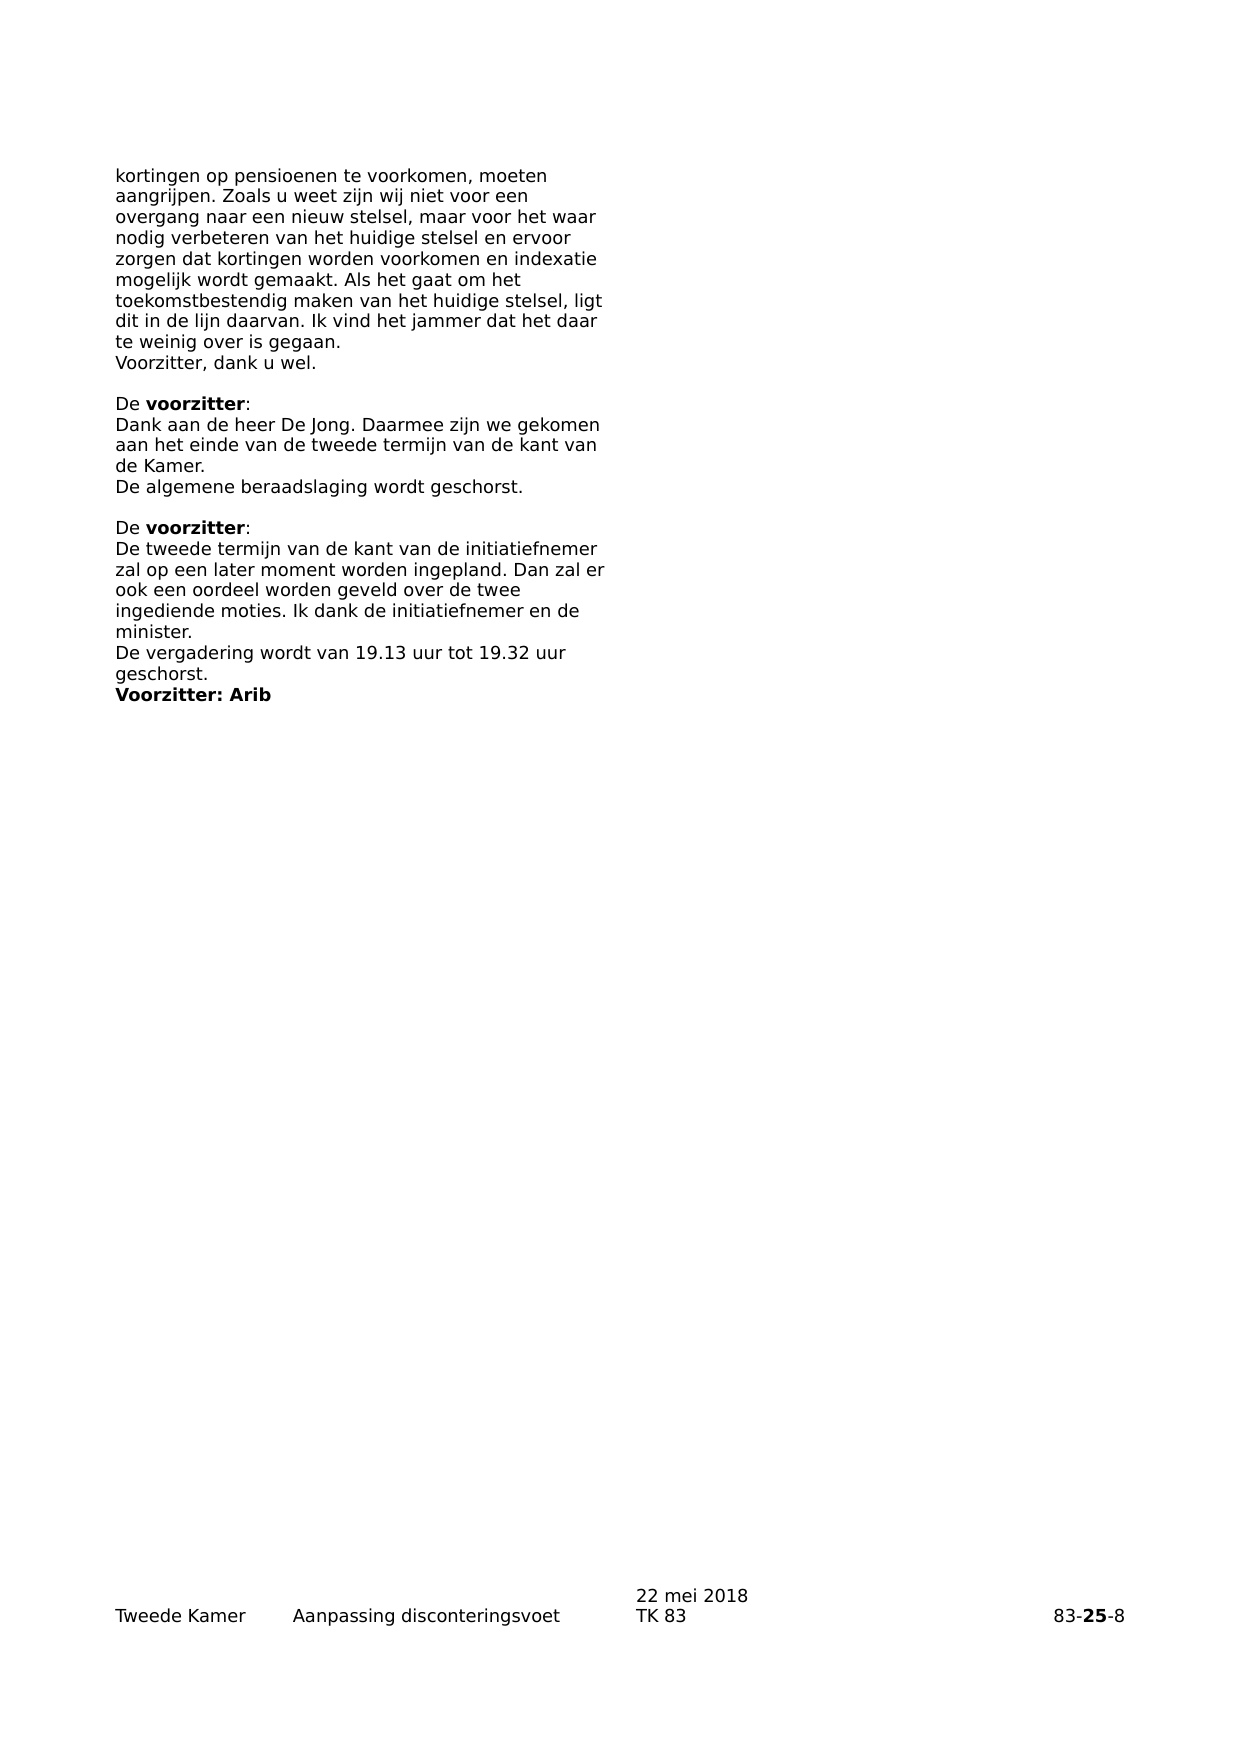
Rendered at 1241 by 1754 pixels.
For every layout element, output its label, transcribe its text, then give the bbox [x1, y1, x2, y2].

text Voorzitter: Arib [115, 684, 605, 705]
text kortingen op pensioenen te voorkomen, moeten aangrijpen. Zoals u weet zijn wij niet voor een overgang naar een nieuw stelsel, maar voor het waar nodig verbeteren van het huidige stelsel en ervoor zorgen dat kortingen worden voorkomen en indexatie mogelijk wordt gemaakt. Als het gaat om het toekomstbestendig maken van het huidige stelsel, ligt dit in de lijn daarvan. Ik vind het jammer dat het daar te weinig over is gegaan. [115, 165, 605, 353]
text De voorzitter: [115, 394, 605, 414]
text Dank aan de heer De Jong. Daarmee zijn we gekomen aan het einde van de tweede termijn van de kant van de Kamer. [115, 414, 605, 477]
text Voorzitter, dank u wel. [115, 353, 605, 374]
text De voorzitter: [115, 518, 605, 538]
text De tweede termijn van de kant van de initiatiefnemer zal op een later moment worden ingepland. Dan zal er ook een oordeel worden geveld over de twee ingediende moties. Ik dank de initiatiefnemer en de minister. [115, 538, 605, 643]
text De vergadering wordt van 19.13 uur tot 19.32 uur geschorst. [115, 643, 605, 684]
text De algemene beraadslaging wordt geschorst. [115, 477, 605, 498]
